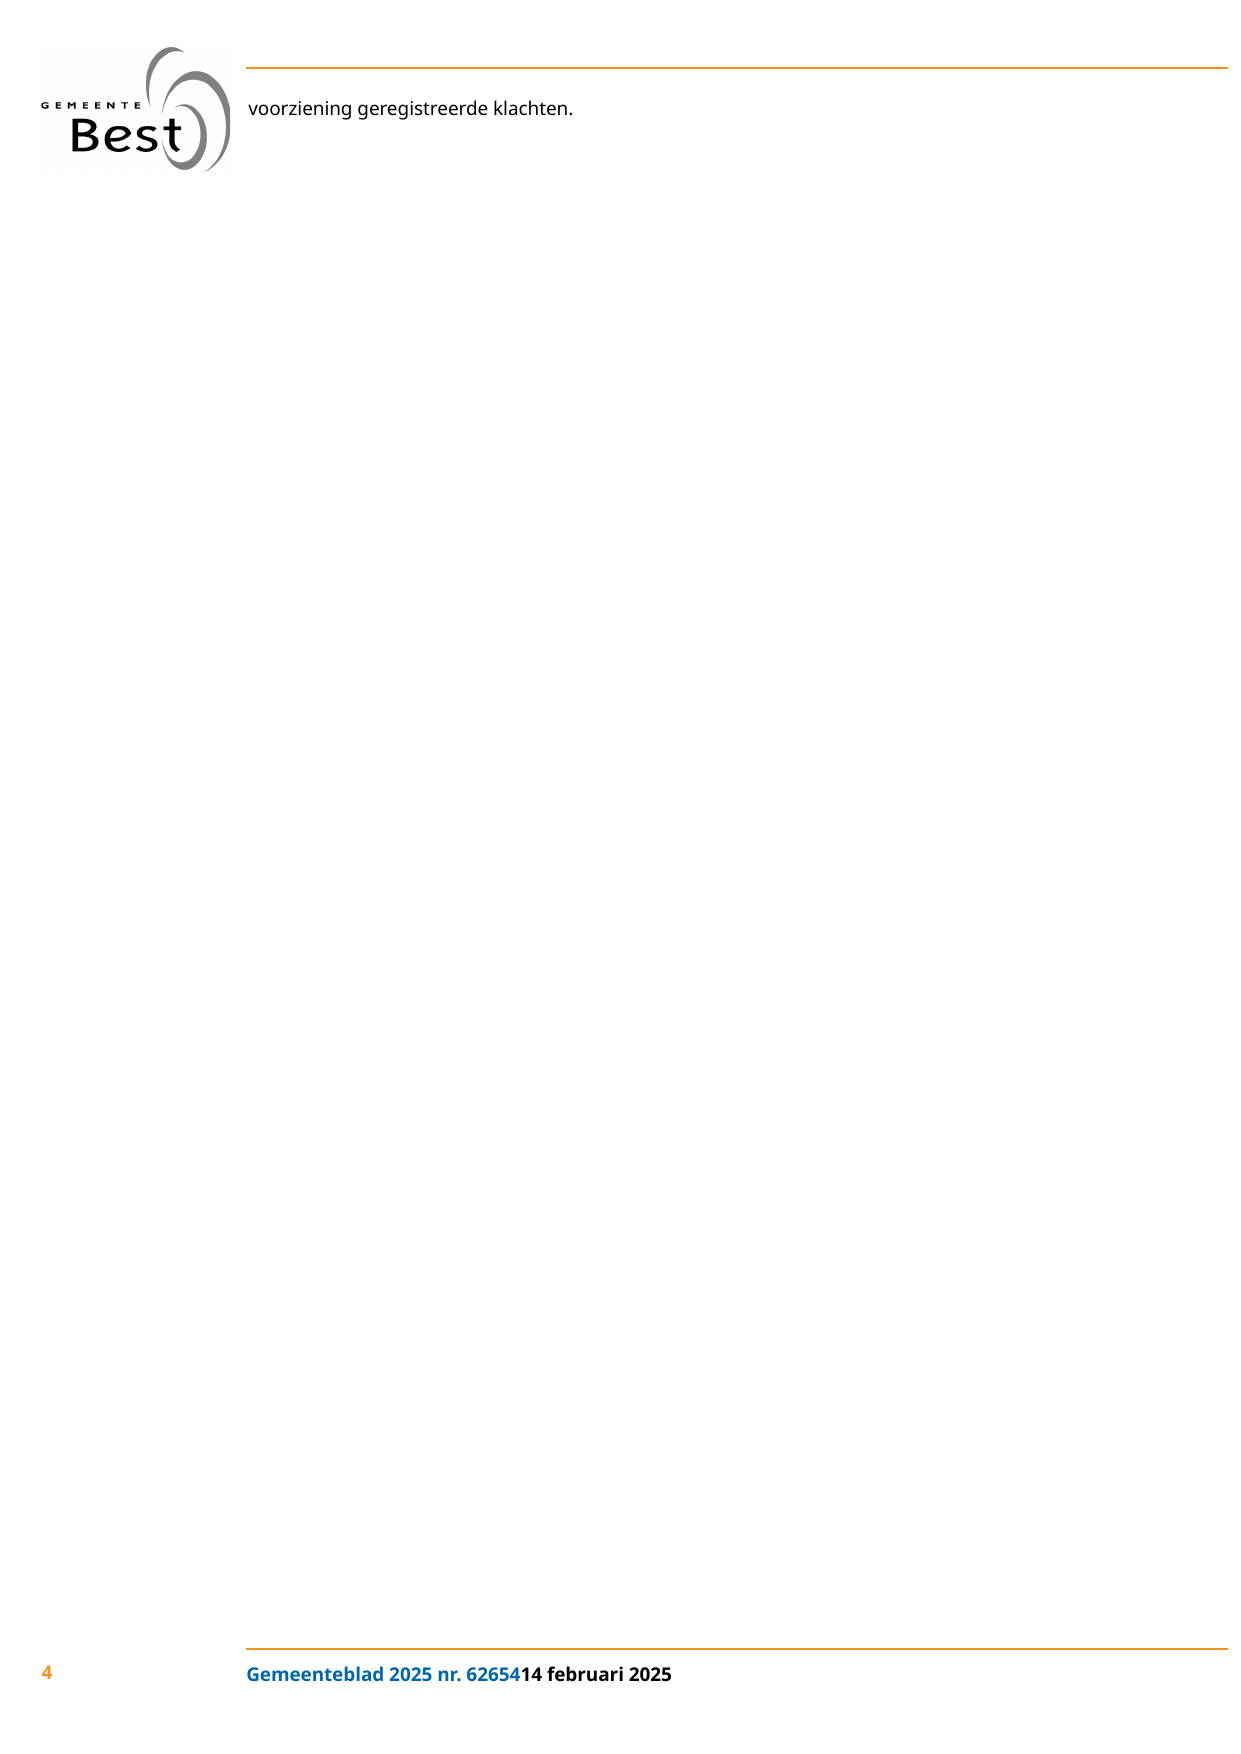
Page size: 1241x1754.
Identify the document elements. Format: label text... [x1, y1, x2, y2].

picture [41, 47, 231, 172]
text voorziening geregistreerde klachten. [248, 95, 1152, 121]
